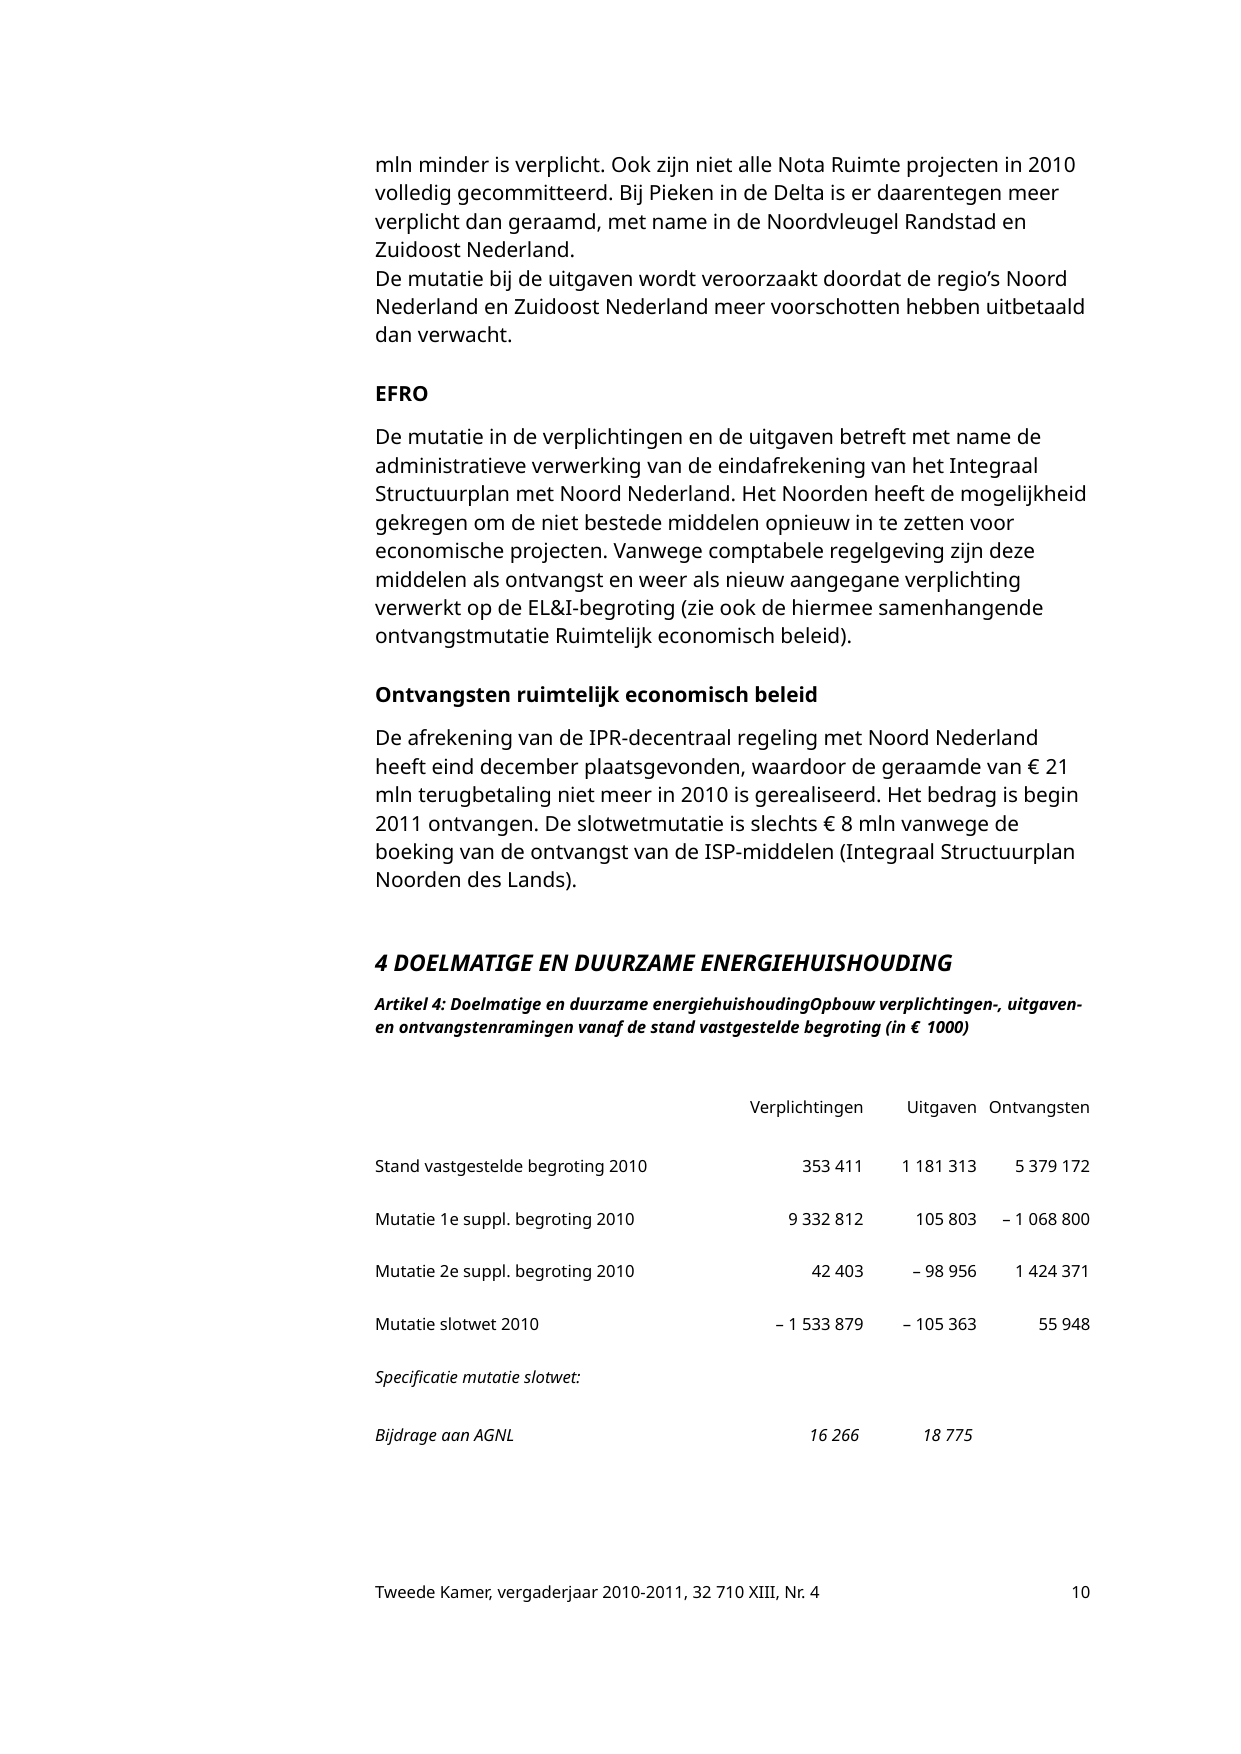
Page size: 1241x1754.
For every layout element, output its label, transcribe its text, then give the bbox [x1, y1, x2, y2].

subtitle 4 DOELMATIGE EN DUURZAME ENERGIEHUISHOUDING [375, 947, 1090, 978]
table_header Ontvangsten [977, 1096, 1090, 1154]
table_cell 16 266 [743, 1424, 863, 1482]
table_cell 55 948 [977, 1313, 1090, 1365]
table_cell [977, 1424, 1090, 1482]
table_cell 5 379 172 [977, 1155, 1090, 1207]
text De mutatie bij de uitgaven wordt veroorzaakt doordat de regio’s Noord Nederland en Zuidoost Nederland meer voorschotten hebben uitbetaald dan verwacht. [375, 264, 1090, 349]
table_cell – 105 363 [864, 1313, 977, 1365]
text EFRO [375, 379, 1090, 407]
table_cell 42 403 [743, 1260, 863, 1313]
table_header Verplichtingen [743, 1096, 863, 1154]
table_cell 105 803 [864, 1207, 977, 1260]
text De mutatie in de verplichtingen en de uitgaven betreft met name de administratieve verwerking van de eindafrekening van het Integraal Structuurplan met Noord Nederland. Het Noorden heeft de mogelijkheid gekregen om de niet bestede middelen opnieuw in te zetten voor economische projecten. Vanwege comptabele regelgeving zijn deze middelen als ontvangst en weer als nieuw aangegane verplichting verwerkt op de EL&I-begroting (zie ook de hiermee samenhangende ontvangstmutatie Ruimtelijk economisch beleid). [375, 422, 1090, 650]
table_cell 353 411 [743, 1155, 863, 1207]
table_cell [864, 1365, 977, 1424]
table_cell Mutatie 1e suppl. begroting 2010 [375, 1207, 743, 1260]
table_cell [977, 1365, 1090, 1424]
table_cell Bijdrage aan AGNL [375, 1424, 743, 1482]
table_cell – 98 956 [864, 1260, 977, 1313]
text Ontvangsten ruimtelijk economisch beleid [375, 680, 1090, 708]
table_cell – 1 068 800 [977, 1207, 1090, 1260]
table_cell 18 775 [864, 1424, 977, 1482]
text mln minder is verplicht. Ook zijn niet alle Nota Ruimte projecten in 2010 volledig gecommitteerd. Bij Pieken in de Delta is er daarentegen meer verplicht dan geraamd, met name in de Noordvleugel Randstad en Zuidoost Nederland. [375, 150, 1090, 264]
table_cell [743, 1365, 863, 1424]
table_cell Mutatie slotwet 2010 [375, 1313, 743, 1365]
table_cell 9 332 812 [743, 1207, 863, 1260]
table_cell 1 424 371 [977, 1260, 1090, 1313]
table_cell Specificatie mutatie slotwet: [375, 1365, 743, 1424]
text De afrekening van de IPR-decentraal regeling met Noord Nederland heeft eind december plaatsgevonden, waardoor de geraamde van € 21 mln terugbetaling niet meer in 2010 is gerealiseerd. Het bedrag is begin 2011 ontvangen. De slotwetmutatie is slechts € 8 mln vanwege de boeking van de ontvangst van de ISP-middelen (Integraal Structuurplan Noorden des Lands). [375, 723, 1090, 894]
table_header Uitgaven [864, 1096, 977, 1154]
text Artikel 4: Doelmatige en duurzame energiehuishoudingOpbouw verplichtingen-, uitgaven- en ontvangstenramingen vanaf de stand vastgestelde begroting (in € 1000) [375, 993, 1090, 1038]
table_cell Mutatie 2e suppl. begroting 2010 [375, 1260, 743, 1313]
table_header [375, 1096, 743, 1154]
table_cell Stand vastgestelde begroting 2010 [375, 1155, 743, 1207]
table_cell – 1 533 879 [743, 1313, 863, 1365]
table_cell 1 181 313 [864, 1155, 977, 1207]
